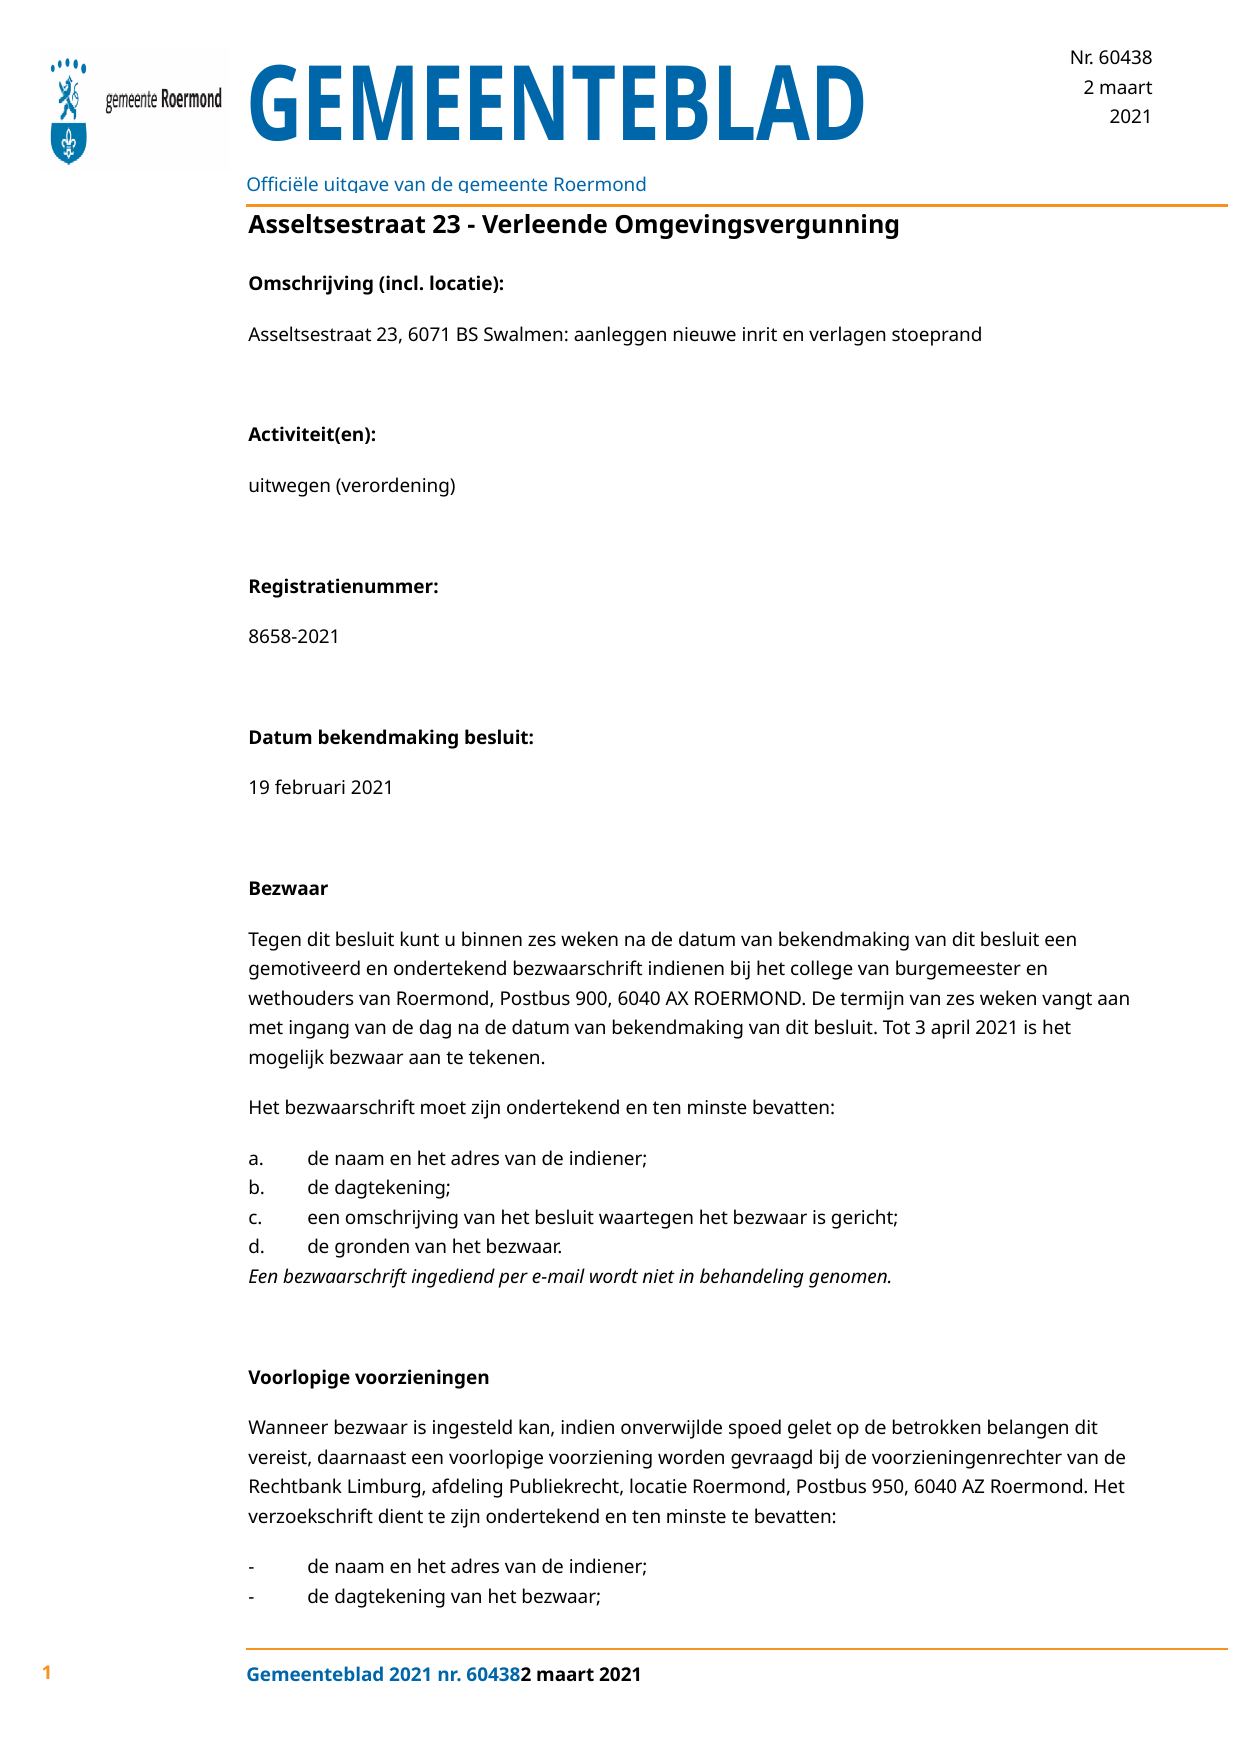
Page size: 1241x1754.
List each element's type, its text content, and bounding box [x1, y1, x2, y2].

text uitwegen (verordening) [248, 472, 1152, 498]
list de gronden van het bezwaar. [248, 1234, 1152, 1259]
list de dagtekening van het bezwaar; [248, 1583, 1152, 1609]
text Omschrijving (incl. locatie): [248, 270, 1152, 296]
text Asseltsestraat 23 - Verleende Omgevingsvergunning [248, 207, 1152, 241]
list een omschrijving van het besluit waartegen het bezwaar is gericht; [248, 1204, 1152, 1230]
text Een bezwaarschrift ingediend per e-mail wordt niet in behandeling genomen. [248, 1263, 1152, 1289]
text Datum bekendmaking besluit: [248, 724, 1152, 750]
text Wanneer bezwaar is ingesteld kan, indien onverwijlde spoed gelet op de betrokken belangen dit vereist, daarnaast een voorlopige voorziening worden gevraagd bij de voorzieningenrechter van de Rechtbank Limburg, afdeling Publiekrecht, locatie Roermond, Postbus 950, 6040 AZ Roermond. Het verzoekschrift dient te zijn ondertekend en ten minste te bevatten: [248, 1414, 1152, 1529]
list de dagtekening; [248, 1174, 1152, 1200]
text 8658-2021 [248, 623, 1152, 649]
text Activiteit(en): [248, 422, 1152, 447]
list de naam en het adres van de indiener; [248, 1554, 1152, 1579]
text Tegen dit besluit kunt u binnen zes weken na de datum van bekendmaking van dit besluit een gemotiveerd en ondertekend bezwaarschrift indienen bij het college van burgemeester en wethouders van Roermond, Postbus 900, 6040 AX ROERMOND. De termijn van zes weken vangt aan met ingang van de dag na de datum van bekendmaking van dit besluit. Tot 3 april 2021 is het mogelijk bezwaar aan te tekenen. [248, 926, 1152, 1070]
text Registratienummer: [248, 573, 1152, 598]
list de naam en het adres van de indiener; [248, 1145, 1152, 1171]
picture [41, 47, 231, 172]
text Voorlopige voorzieningen [248, 1364, 1152, 1390]
text 19 februari 2021 [248, 774, 1152, 800]
text Bezwaar [248, 875, 1152, 901]
text Het bezwaarschrift moet zijn ondertekend en ten minste bevatten: [248, 1094, 1152, 1120]
text Asseltsestraat 23, 6071 BS Swalmen: aanleggen nieuwe inrit en verlagen stoeprand [248, 321, 1152, 346]
